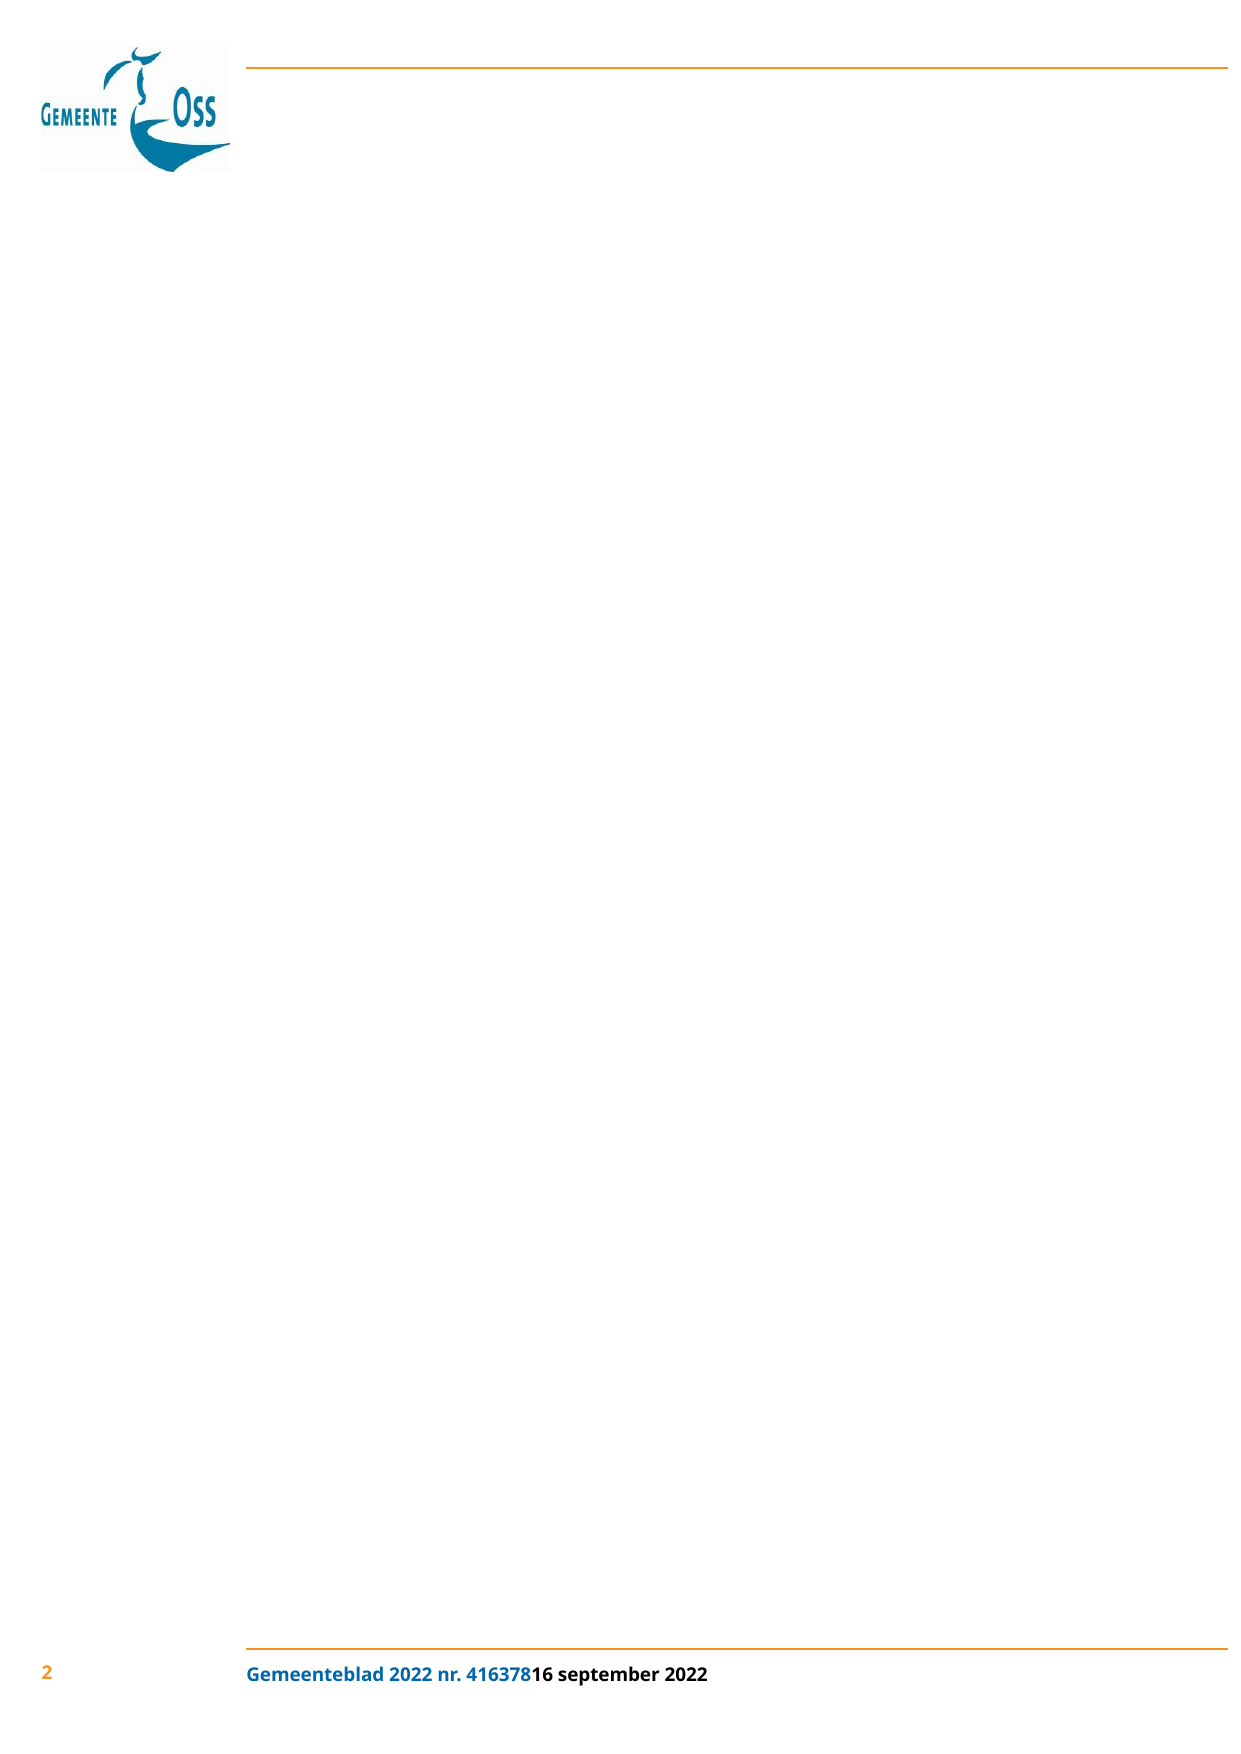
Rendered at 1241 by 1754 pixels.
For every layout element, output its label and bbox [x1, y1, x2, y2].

picture [41, 47, 231, 172]
